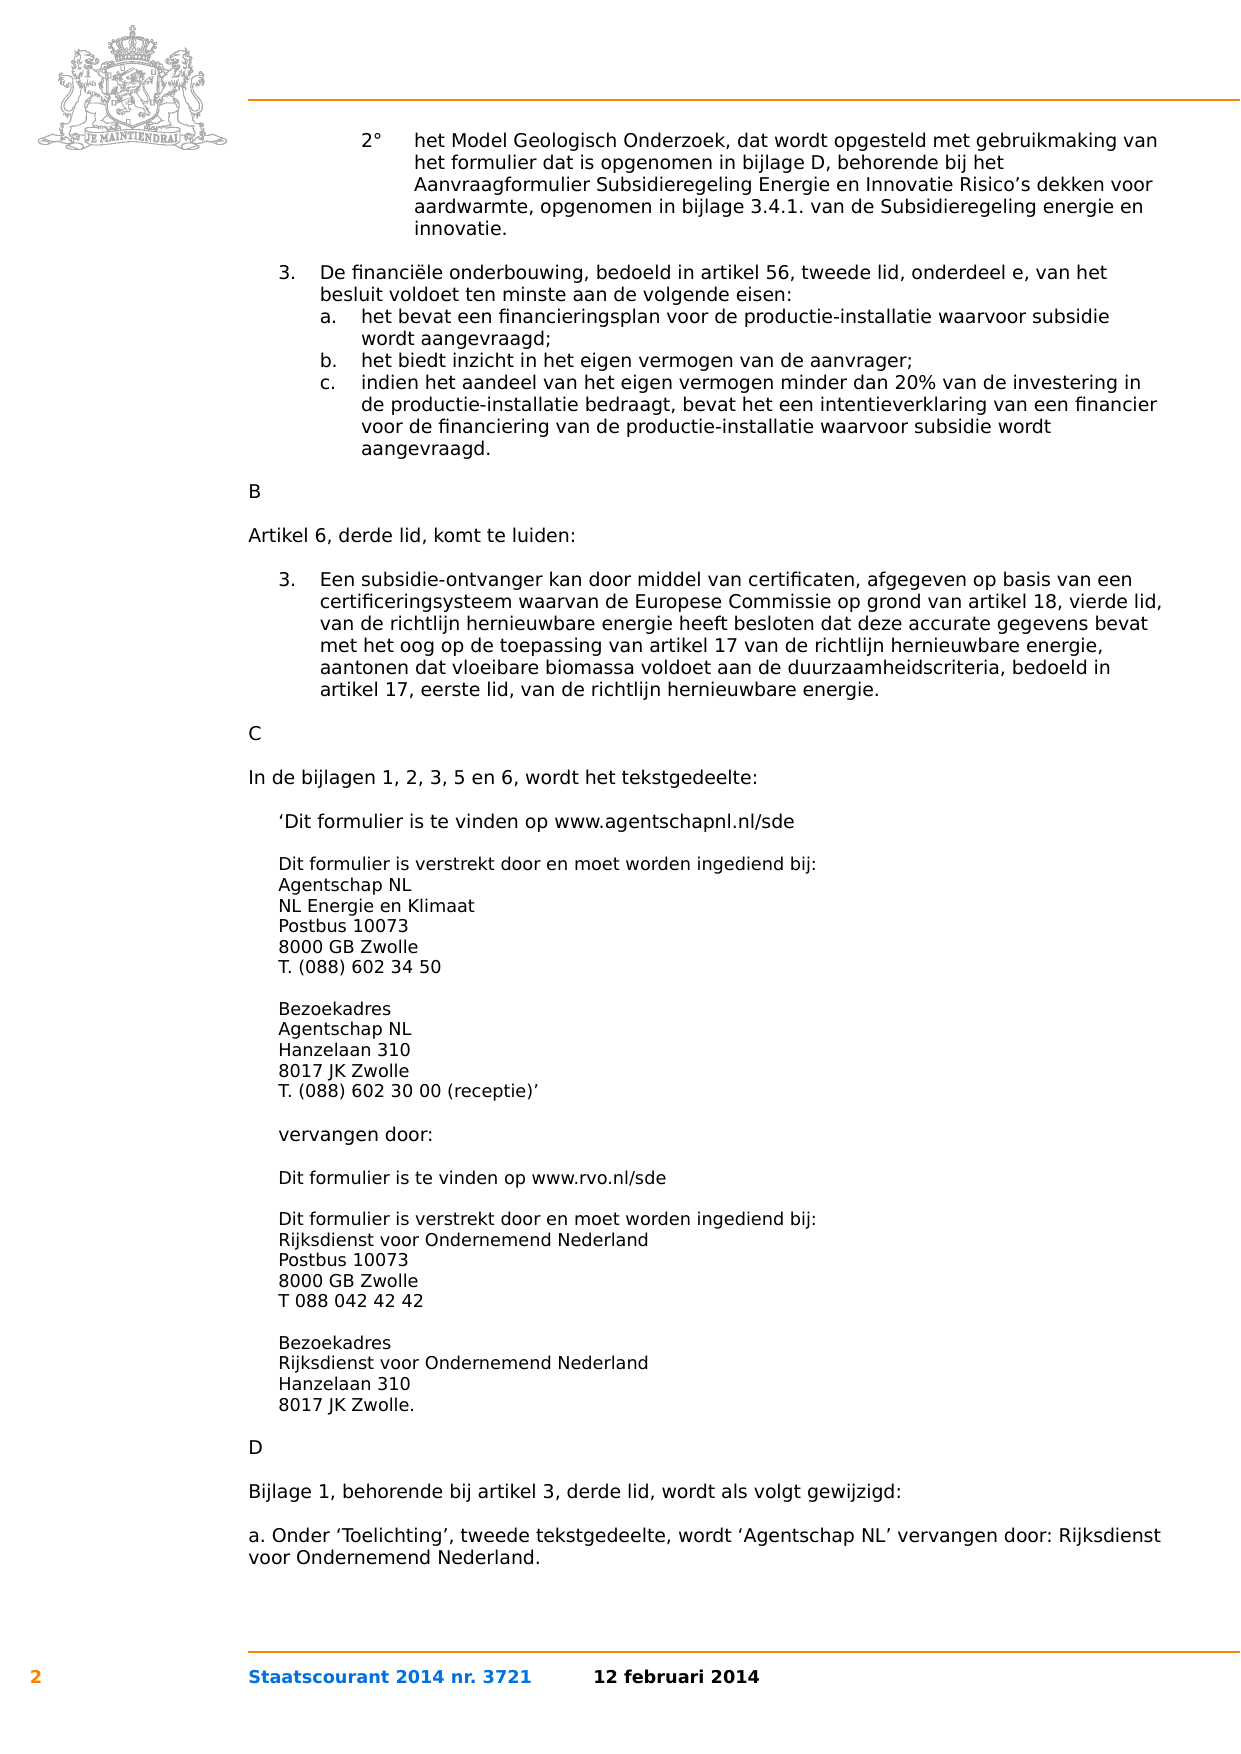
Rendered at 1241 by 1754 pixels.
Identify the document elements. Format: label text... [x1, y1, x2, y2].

table_cell [278, 978, 1163, 999]
table_cell 8017 JK Zwolle [278, 1061, 1163, 1081]
text C [248, 723, 1163, 745]
table_cell [278, 1188, 1163, 1209]
table_header Dit formulier is verstrekt door en moet worden ingediend bij: [278, 854, 1163, 875]
text ‘Dit formulier is te vinden op www.agentschapnl.nl/sde [278, 811, 1163, 832]
table_cell 8000 GB Zwolle [278, 937, 1163, 957]
text 3. Een subsidie-ontvanger kan door middel van certificaten, afgegeven op basis van een certificeringsysteem waarvan de Europese Commissie op grond van artikel 18, vierde lid, van de richtlijn hernieuwbare energie heeft besloten dat deze accurate gegevens bevat met het oog op de toepassing van artikel 17 van de richtlijn hernieuwbare energie, aantonen dat vloeibare biomassa voldoet aan de duurzaamheidscriteria, bedoeld in artikel 17, eerste lid, van de richtlijn hernieuwbare energie. [278, 569, 1163, 701]
text In de bijlagen 1, 2, 3, 5 en 6, wordt het tekstgedeelte: [248, 767, 1163, 789]
table_cell T. (088) 602 30 00 (receptie)’ [278, 1081, 1163, 1102]
table_cell 8017 JK Zwolle. [278, 1395, 1163, 1415]
text B [248, 481, 1163, 503]
text D [248, 1437, 1163, 1459]
text b. het biedt inzicht in het eigen vermogen van de aanvrager; [319, 349, 1163, 372]
table_cell Agentschap NL [278, 875, 1163, 896]
table_header Dit formulier is te vinden op www.rvo.nl/sde [278, 1168, 1163, 1188]
picture [38, 25, 227, 150]
text c. indien het aandeel van het eigen vermogen minder dan 20% van de investering in de productie-installatie bedraagt, bevat het een intentieverklaring van een financier voor de financiering van de productie-installatie waarvoor subsidie wordt aangevraagd. [319, 372, 1163, 459]
table_cell Dit formulier is verstrekt door en moet worden ingediend bij: [278, 1209, 1163, 1229]
table_cell Hanzelaan 310 [278, 1374, 1163, 1394]
table_cell 8000 GB Zwolle [278, 1271, 1163, 1291]
text Artikel 6, derde lid, komt te luiden: [248, 525, 1163, 547]
text a. Onder ‘Toelichting’, tweede tekstgedeelte, wordt ‘Agentschap NL’ vervangen door: Rijksdienst voor Ondernemend Nederland. [248, 1525, 1163, 1569]
table_cell T. (088) 602 34 50 [278, 958, 1163, 978]
table_cell Rijksdienst voor Ondernemend Nederland [278, 1230, 1163, 1250]
table_cell Bezoekadres [278, 999, 1163, 1019]
text vervangen door: [278, 1124, 1163, 1146]
table_cell NL Energie en Klimaat [278, 896, 1163, 916]
table_cell Rijksdienst voor Ondernemend Nederland [278, 1353, 1163, 1374]
table_cell T 088 042 42 42 [278, 1291, 1163, 1312]
table_cell Hanzelaan 310 [278, 1040, 1163, 1061]
table_cell Bezoekadres [278, 1333, 1163, 1353]
table_cell [278, 1312, 1163, 1333]
table_cell Agentschap NL [278, 1019, 1163, 1040]
table_cell Postbus 10073 [278, 916, 1163, 937]
text 2° het Model Geologisch Onderzoek, dat wordt opgesteld met gebruikmaking van het formulier dat is opgenomen in bijlage D, behorende bij het Aanvraagformulier Subsidieregeling Energie en Innovatie Risico’s dekken voor aardwarmte, opgenomen in bijlage 3.4.1. van de Subsidieregeling energie en innovatie. [361, 130, 1163, 240]
table_cell Postbus 10073 [278, 1250, 1163, 1271]
text 3. De financiële onderbouwing, bedoeld in artikel 56, tweede lid, onderdeel e, van het besluit voldoet ten minste aan de volgende eisen: [278, 262, 1163, 306]
text Bijlage 1, behorende bij artikel 3, derde lid, wordt als volgt gewijzigd: [248, 1481, 1163, 1503]
text a. het bevat een financieringsplan voor de productie-installatie waarvoor subsidie wordt aangevraagd; [319, 306, 1163, 349]
